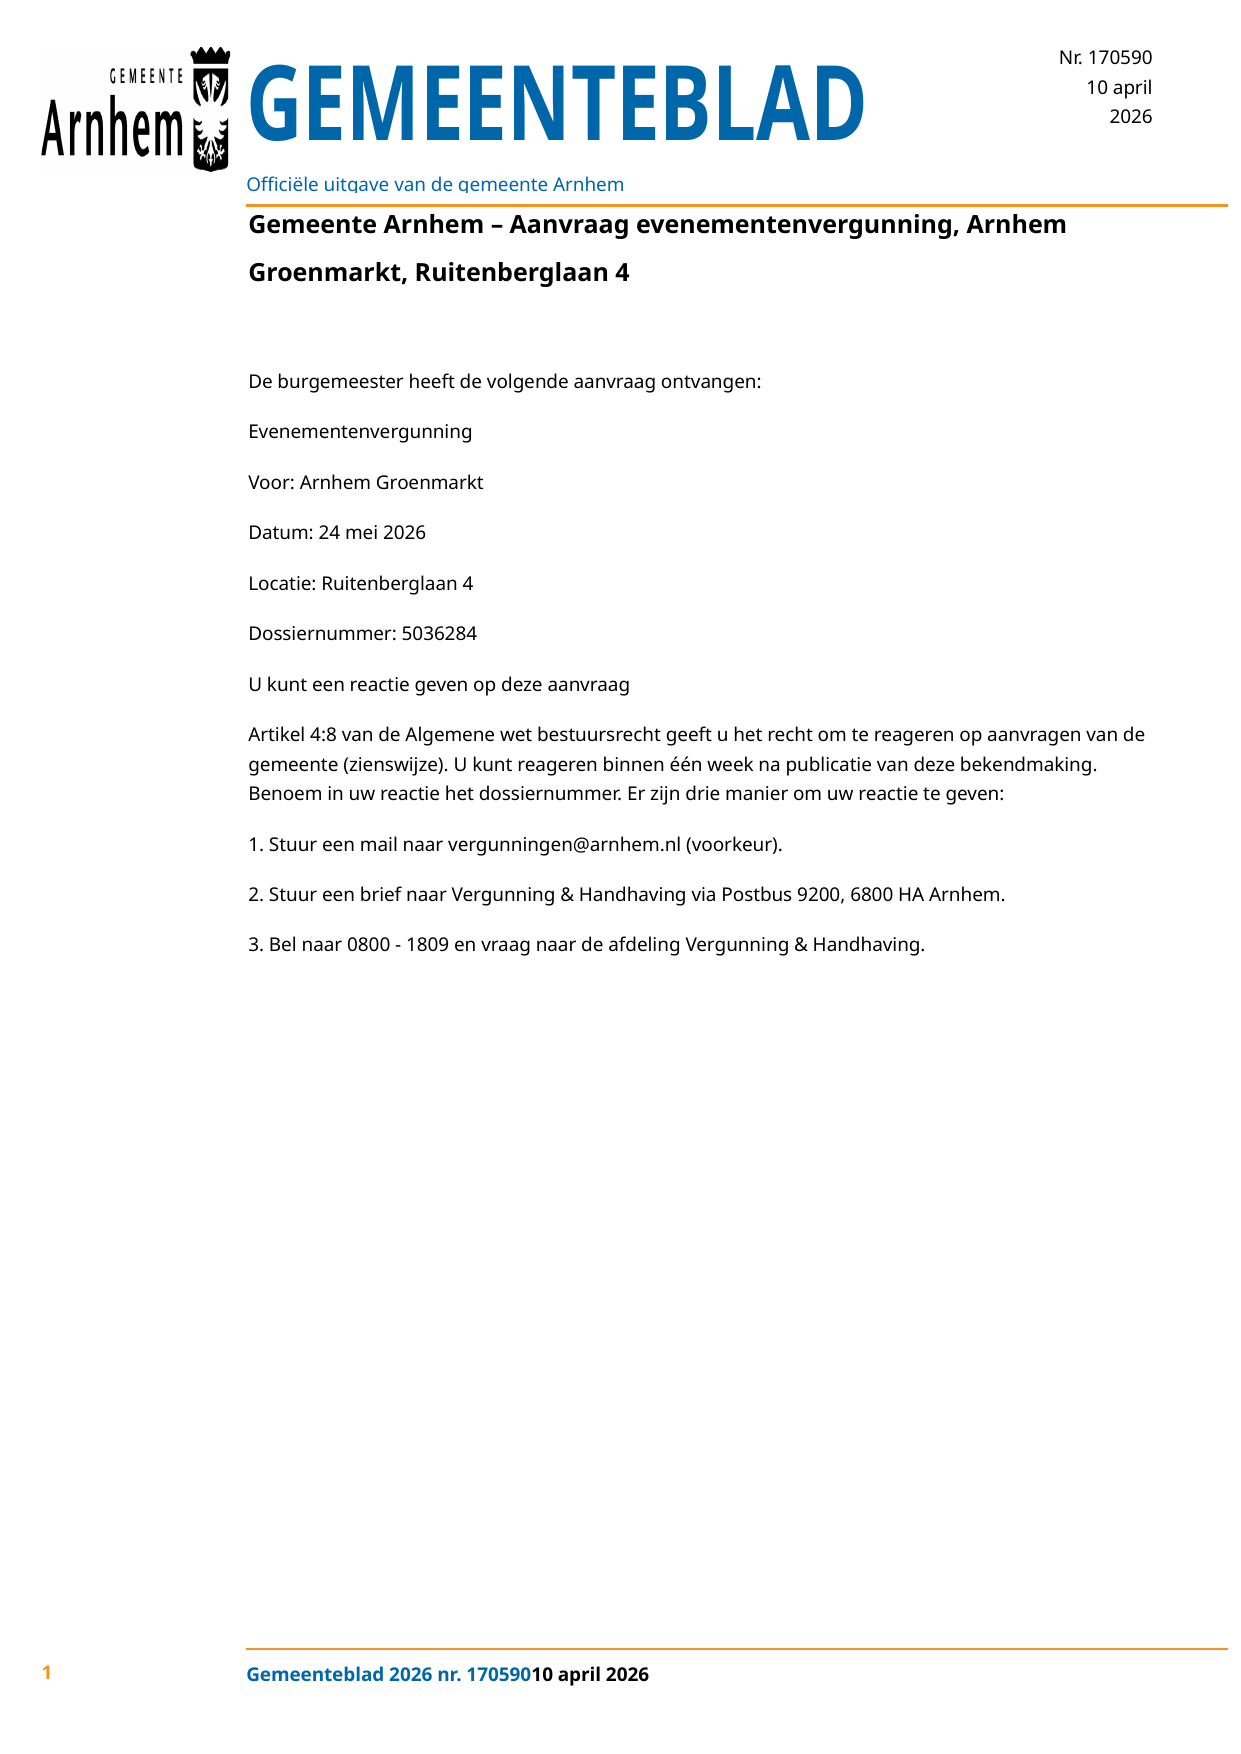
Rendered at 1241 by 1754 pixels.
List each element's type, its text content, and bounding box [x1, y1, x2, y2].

text Datum: 24 mei 2026 [248, 519, 1152, 545]
text De burgemeester heeft de volgende aanvraag ontvangen: [248, 368, 1152, 394]
text U kunt een reactie geven op deze aanvraag [248, 671, 1152, 697]
text 1. Stuur een mail naar vergunningen@arnhem.nl (voorkeur). [248, 831, 1152, 857]
text Voor: Arnhem Groenmarkt [248, 469, 1152, 495]
text Evenementenvergunning [248, 419, 1152, 444]
text Locatie: Ruitenberglaan 4 [248, 570, 1152, 596]
text Artikel 4:8 van de Algemene wet bestuursrecht geeft u het recht om te reageren op aanvragen van de gemeente (zienswijze). U kunt reageren binnen één week na publicatie van deze bekendmaking. Benoem in uw reactie het dossiernummer. Er zijn drie manier om uw reactie te geven: [248, 721, 1152, 806]
text Gemeente Arnhem – Aanvraag evenementenvergunning, Arnhem Groenmarkt, Ruitenberglaan 4 [248, 207, 1152, 288]
text Dossiernummer: 5036284 [248, 620, 1152, 646]
text 3. Bel naar 0800 - 1809 en vraag naar de afdeling Vergunning & Handhaving. [248, 932, 1152, 957]
text 2. Stuur een brief naar Vergunning & Handhaving via Postbus 9200, 6800 HA Arnhem. [248, 881, 1152, 907]
picture [41, 47, 231, 172]
